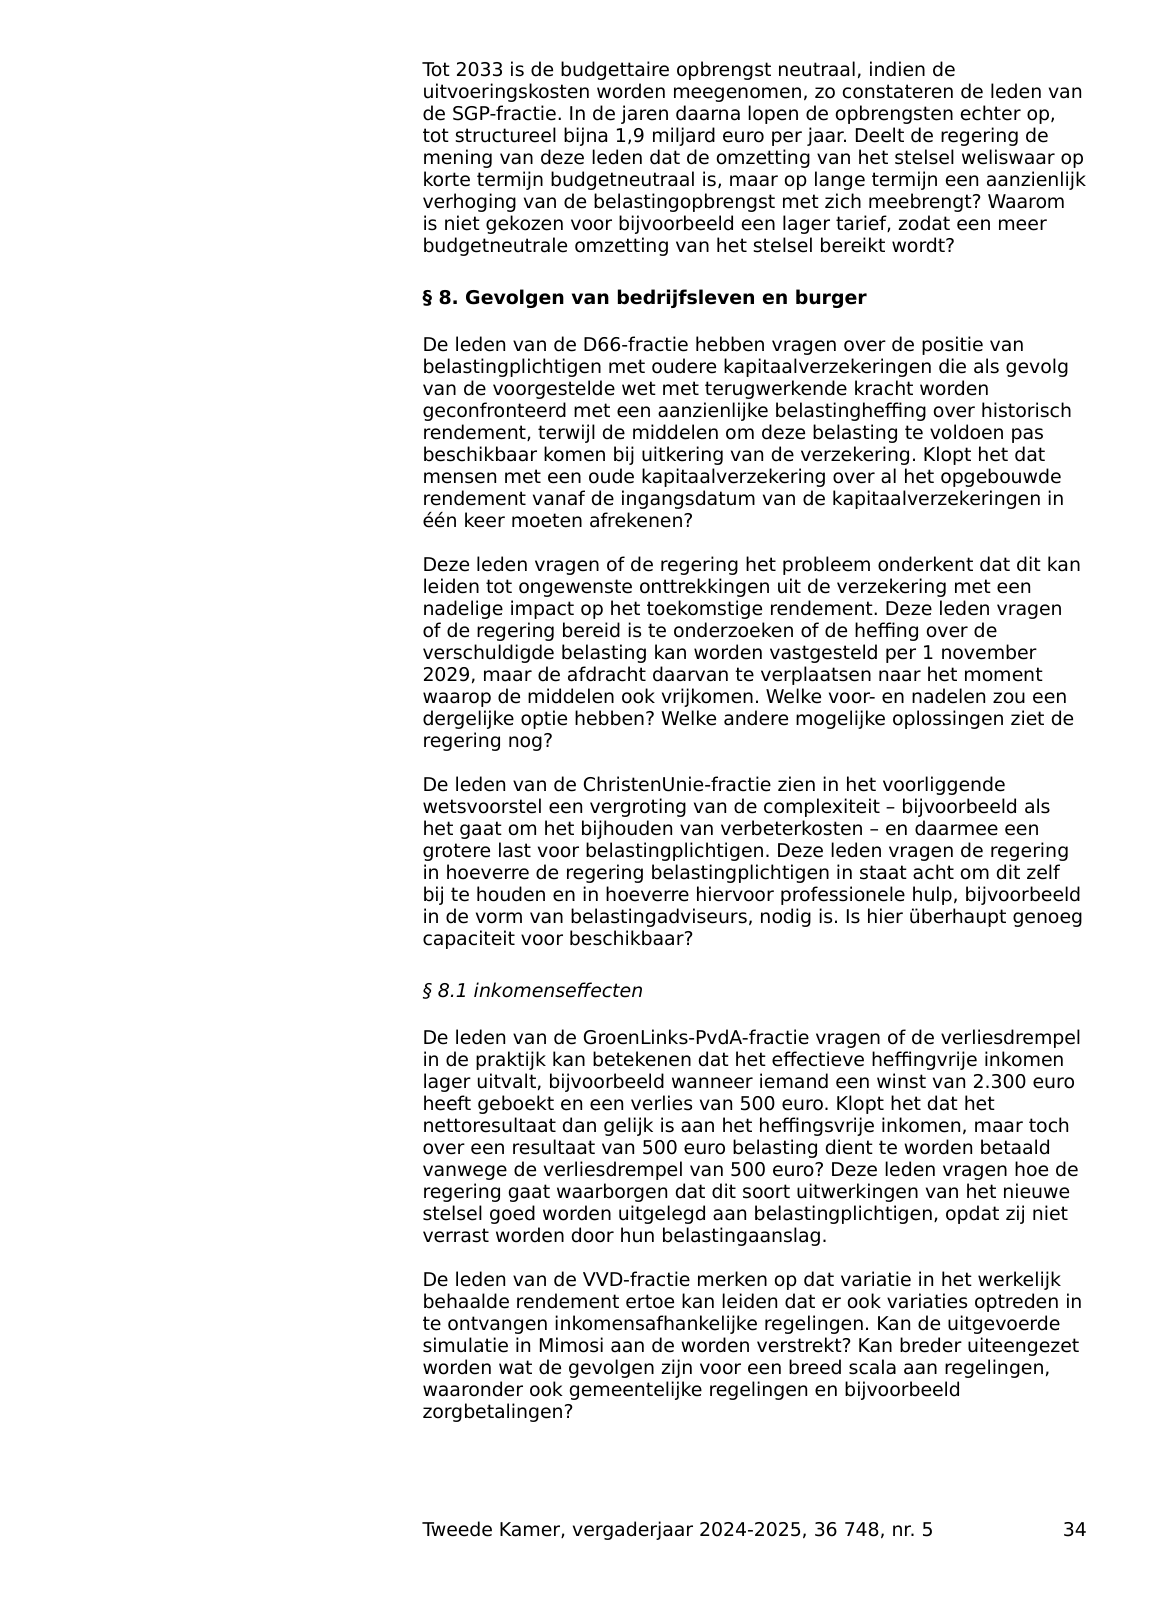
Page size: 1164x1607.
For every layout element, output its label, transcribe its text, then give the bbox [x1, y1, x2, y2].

text De leden van de D66-fractie hebben vragen over de positie van belastingplichtigen met oudere kapitaalverzekeringen die als gevolg van de voorgestelde wet met terugwerkende kracht worden geconfronteerd met een aanzienlijke belastingheffing over historisch rendement, terwijl de middelen om deze belasting te voldoen pas beschikbaar komen bij uitkering van de verzekering. Klopt het dat mensen met een oude kapitaalverzekering over al het opgebouwde rendement vanaf de ingangsdatum van de kapitaalverzekeringen in één keer moeten afrekenen? [422, 334, 1087, 532]
text De leden van de VVD-fractie merken op dat variatie in het werkelijk behaalde rendement ertoe kan leiden dat er ook variaties optreden in te ontvangen inkomensafhankelijke regelingen. Kan de uitgevoerde simulatie in Mimosi aan de worden verstrekt? Kan breder uiteengezet worden wat de gevolgen zijn voor een breed scala aan regelingen, waaronder ook gemeentelijke regelingen en bijvoorbeeld zorgbetalingen? [422, 1269, 1087, 1422]
subtitle § 8.1 inkomenseffecten [422, 980, 1087, 1002]
text Deze leden vragen of de regering het probleem onderkent dat dit kan leiden tot ongewenste onttrekkingen uit de verzekering met een nadelige impact op het toekomstige rendement. Deze leden vragen of de regering bereid is te onderzoeken of de heffing over de verschuldigde belasting kan worden vastgesteld per 1 november 2029, maar de afdracht daarvan te verplaatsen naar het moment waarop de middelen ook vrijkomen. Welke voor- en nadelen zou een dergelijke optie hebben? Welke andere mogelijke oplossingen ziet de regering nog? [422, 554, 1087, 752]
text De leden van de GroenLinks-PvdA-fractie vragen of de verliesdrempel in de praktijk kan betekenen dat het effectieve heffingvrije inkomen lager uitvalt, bijvoorbeeld wanneer iemand een winst van 2.300 euro heeft geboekt en een verlies van 500 euro. Klopt het dat het nettoresultaat dan gelijk is aan het heffingsvrije inkomen, maar toch over een resultaat van 500 euro belasting dient te worden betaald vanwege de verliesdrempel van 500 euro? Deze leden vragen hoe de regering gaat waarborgen dat dit soort uitwerkingen van het nieuwe stelsel goed worden uitgelegd aan belastingplichtigen, opdat zij niet verrast worden door hun belastingaanslag. [422, 1027, 1087, 1246]
subtitle § 8. Gevolgen van bedrijfsleven en burger [422, 287, 1087, 309]
text Tot 2033 is de budgettaire opbrengst neutraal, indien de uitvoeringskosten worden meegenomen, zo constateren de leden van de SGP-fractie. In de jaren daarna lopen de opbrengsten echter op, tot structureel bijna 1,9 miljard euro per jaar. Deelt de regering de mening van deze leden dat de omzetting van het stelsel weliswaar op korte termijn budgetneutraal is, maar op lange termijn een aanzienlijk verhoging van de belastingopbrengst met zich meebrengt? Waarom is niet gekozen voor bijvoorbeeld een lager tarief, zodat een meer budgetneutrale omzetting van het stelsel bereikt wordt? [422, 59, 1087, 257]
text De leden van de ChristenUnie-fractie zien in het voorliggende wetsvoorstel een vergroting van de complexiteit – bijvoorbeeld als het gaat om het bijhouden van verbeterkosten – en daarmee een grotere last voor belastingplichtigen. Deze leden vragen de regering in hoeverre de regering belastingplichtigen in staat acht om dit zelf bij te houden en in hoeverre hiervoor professionele hulp, bijvoorbeeld in de vorm van belastingadviseurs, nodig is. Is hier überhaupt genoeg capaciteit voor beschikbaar? [422, 774, 1087, 950]
